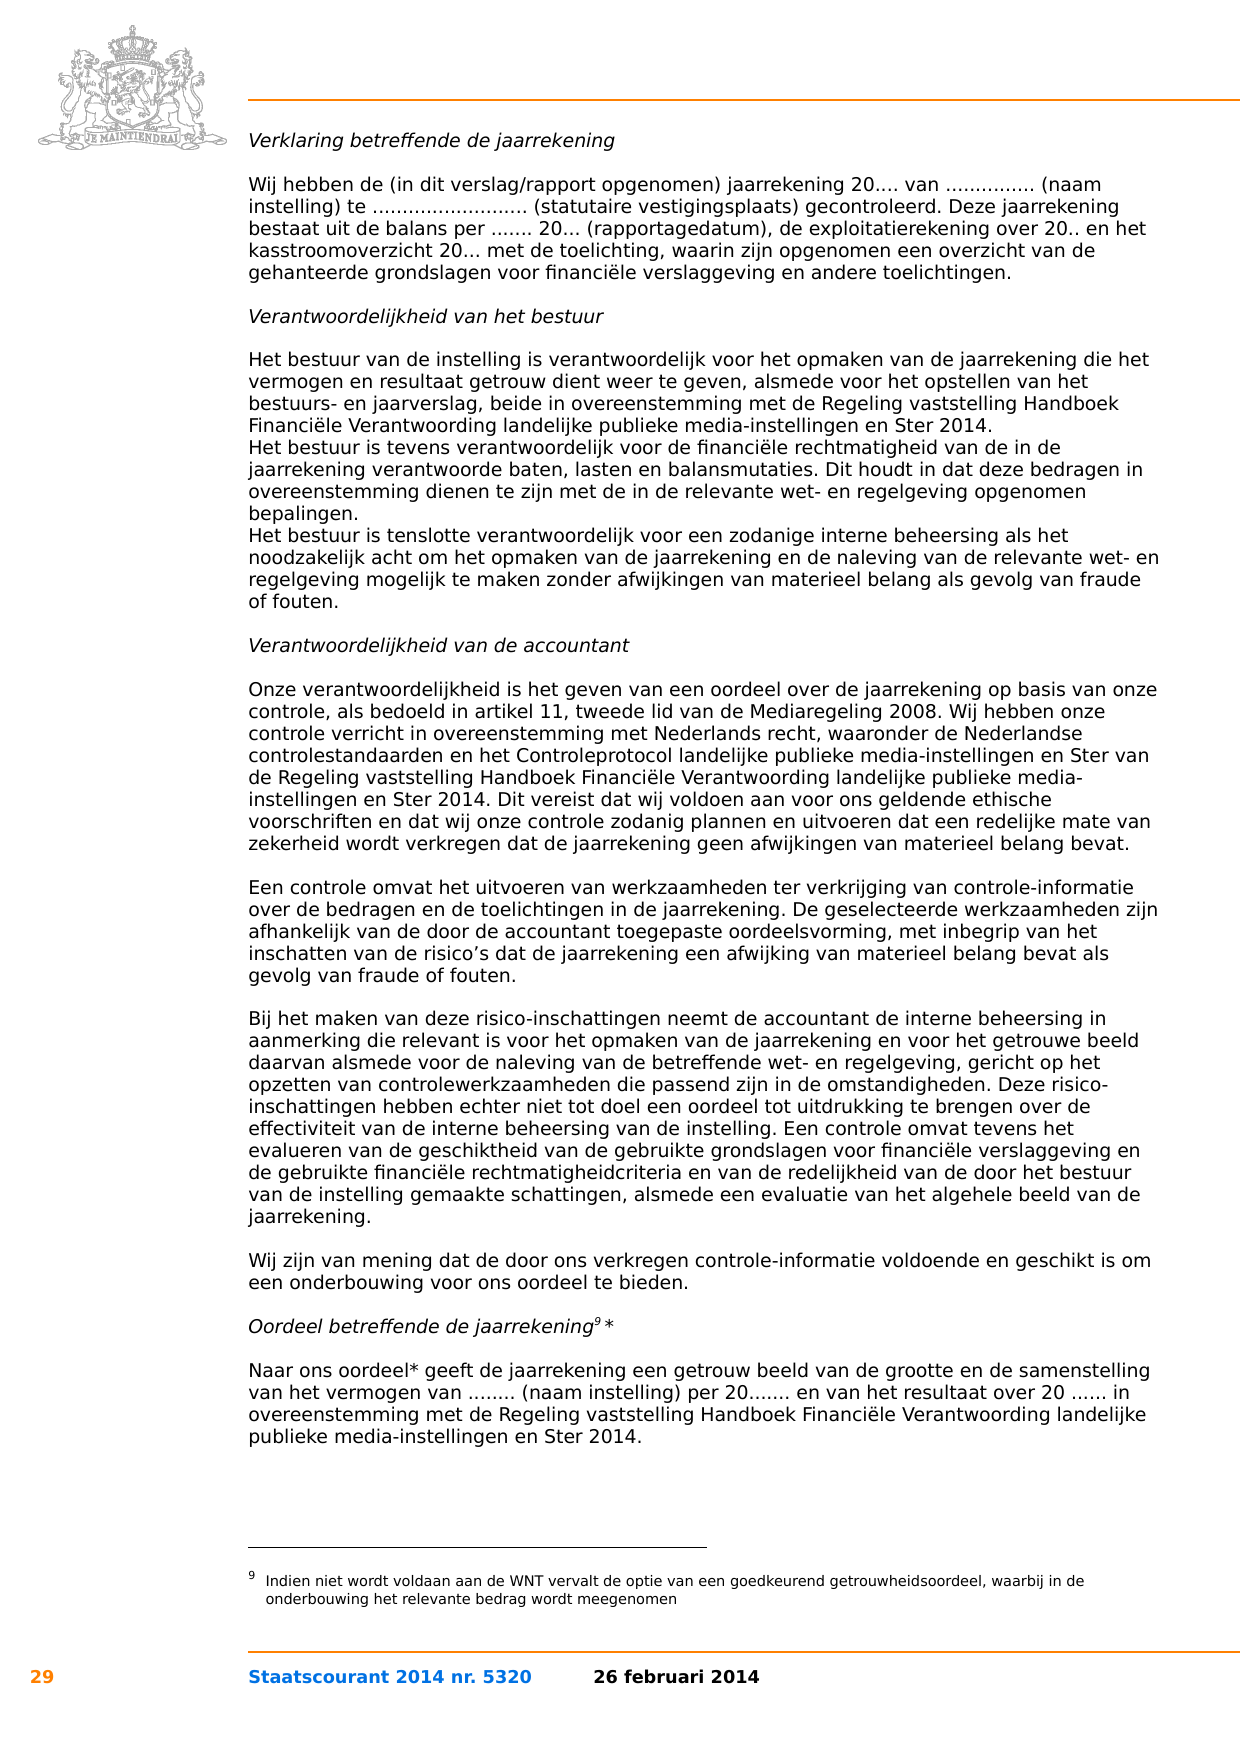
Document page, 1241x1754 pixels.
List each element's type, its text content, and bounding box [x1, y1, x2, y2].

text Wij hebben de (in dit verslag/rapport opgenomen) jaarrekening 20.... van ............... (naam instelling) te .......................... (statutaire vestigingsplaats) gecontroleerd. Deze jaarrekening bestaat uit de balans per ....... 20... (rapportagedatum), de exploitatierekening over 20.. en het kasstroomoverzicht 20... met de toelichting, waarin zijn opgenomen een overzicht van de gehanteerde grondslagen voor financiële verslaggeving en andere toelichtingen. [248, 174, 1163, 284]
subtitle Verantwoordelijkheid van het bestuur [248, 306, 1163, 327]
text Indien niet wordt voldaan aan de WNT vervalt de optie van een goedkeurend getrouwheidsoordeel, waarbij in de onderbouwing het relevante bedrag wordt meegenomen [248, 1569, 1163, 1608]
text Het bestuur is tenslotte verantwoordelijk voor een zodanige interne beheersing als het noodzakelijk acht om het opmaken van de jaarrekening en de naleving van de relevante wet- en regelgeving mogelijk te maken zonder afwijkingen van materieel belang als gevolg van fraude of fouten. [248, 525, 1163, 613]
subtitle Verklaring betreffende de jaarrekening [248, 130, 1163, 152]
text Een controle omvat het uitvoeren van werkzaamheden ter verkrijging van controle-informatie over de bedragen en de toelichtingen in de jaarrekening. De geselecteerde werkzaamheden zijn afhankelijk van de door de accountant toegepaste oordeelsvorming, met inbegrip van het inschatten van de risico’s dat de jaarrekening een afwijking van materieel belang bevat als gevolg van fraude of fouten. [248, 877, 1163, 986]
picture [38, 25, 227, 150]
subtitle Oordeel betreffende de jaarrekening* [248, 1316, 1163, 1338]
text Wij zijn van mening dat de door ons verkregen controle-informatie voldoende en geschikt is om een onderbouwing voor ons oordeel te bieden. [248, 1250, 1163, 1294]
subtitle Verantwoordelijkheid van de accountant [248, 635, 1163, 657]
text Naar ons oordeel* geeft de jaarrekening een getrouw beeld van de grootte en de samenstelling van het vermogen van ........ (naam instelling) per 20....... en van het resultaat over 20 ...... in overeenstemming met de Regeling vaststelling Handboek Financiële Verantwoording landelijke publieke media-instellingen en Ster 2014. [248, 1360, 1163, 1448]
text Onze verantwoordelijkheid is het geven van een oordeel over de jaarrekening op basis van onze controle, als bedoeld in artikel 11, tweede lid van de Mediaregeling 2008. Wij hebben onze controle verricht in overeenstemming met Nederlands recht, waaronder de Nederlandse controlestandaarden en het Controleprotocol landelijke publieke media-instellingen en Ster van de Regeling vaststelling Handboek Financiële Verantwoording landelijke publieke media-instellingen en Ster 2014. Dit vereist dat wij voldoen aan voor ons geldende ethische voorschriften en dat wij onze controle zodanig plannen en uitvoeren dat een redelijke mate van zekerheid wordt verkregen dat de jaarrekening geen afwijkingen van materieel belang bevat. [248, 679, 1163, 855]
text Het bestuur is tevens verantwoordelijk voor de financiële rechtmatigheid van de in de jaarrekening verantwoorde baten, lasten en balansmutaties. Dit houdt in dat deze bedragen in overeenstemming dienen te zijn met de in de relevante wet- en regelgeving opgenomen bepalingen. [248, 437, 1163, 525]
text Bij het maken van deze risico-inschattingen neemt de accountant de interne beheersing in aanmerking die relevant is voor het opmaken van de jaarrekening en voor het getrouwe beeld daarvan alsmede voor de naleving van de betreffende wet- en regelgeving, gericht op het opzetten van controlewerkzaamheden die passend zijn in de omstandigheden. Deze risico-inschattingen hebben echter niet tot doel een oordeel tot uitdrukking te brengen over de effectiviteit van de interne beheersing van de instelling. Een controle omvat tevens het evalueren van de geschiktheid van de gebruikte grondslagen voor financiële verslaggeving en de gebruikte financiële rechtmatigheidcriteria en van de redelijkheid van de door het bestuur van de instelling gemaakte schattingen, alsmede een evaluatie van het algehele beeld van de jaarrekening. [248, 1008, 1163, 1228]
text Het bestuur van de instelling is verantwoordelijk voor het opmaken van de jaarrekening die het vermogen en resultaat getrouw dient weer te geven, alsmede voor het opstellen van het bestuurs- en jaarverslag, beide in overeenstemming met de Regeling vaststelling Handboek Financiële Verantwoording landelijke publieke media-instellingen en Ster 2014. [248, 349, 1163, 437]
